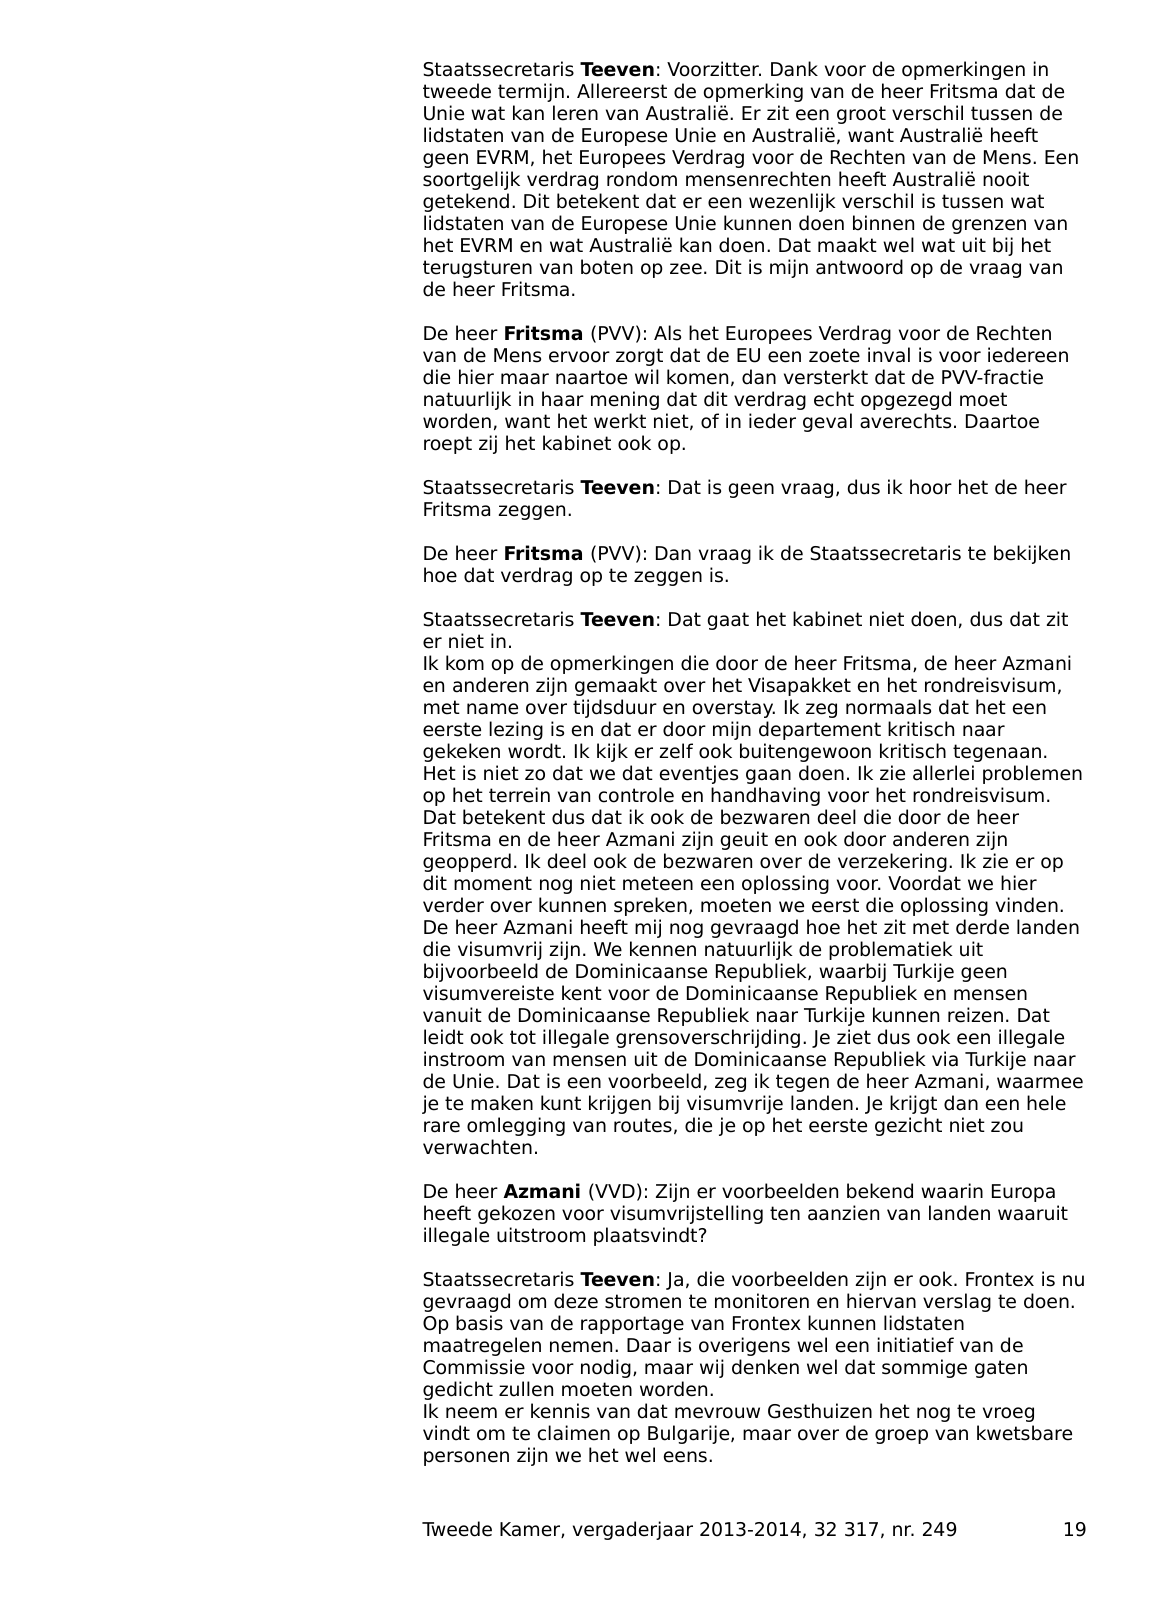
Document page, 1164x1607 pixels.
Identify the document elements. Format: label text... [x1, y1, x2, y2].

text De heer Azmani (VVD): Zijn er voorbeelden bekend waarin Europa heeft gekozen voor visumvrijstelling ten aanzien van landen waaruit illegale uitstroom plaatsvindt? [422, 1181, 1087, 1247]
text Staatssecretaris Teeven: Dat gaat het kabinet niet doen, dus dat zit er niet in. [422, 609, 1087, 653]
text Ik kom op de opmerkingen die door de heer Fritsma, de heer Azmani en anderen zijn gemaakt over het Visapakket en het rondreisvisum, met name over tijdsduur en overstay. Ik zeg normaals dat het een eerste lezing is en dat er door mijn departement kritisch naar gekeken wordt. Ik kijk er zelf ook buitengewoon kritisch tegenaan. Het is niet zo dat we dat eventjes gaan doen. Ik zie allerlei problemen op het terrein van controle en handhaving voor het rondreisvisum. Dat betekent dus dat ik ook de bezwaren deel die door de heer Fritsma en de heer Azmani zijn geuit en ook door anderen zijn geopperd. Ik deel ook de bezwaren over de verzekering. Ik zie er op dit moment nog niet meteen een oplossing voor. Voordat we hier verder over kunnen spreken, moeten we eerst die oplossing vinden. [422, 653, 1087, 917]
text Staatssecretaris Teeven: Voorzitter. Dank voor de opmerkingen in tweede termijn. Allereerst de opmerking van de heer Fritsma dat de Unie wat kan leren van Australië. Er zit een groot verschil tussen de lidstaten van de Europese Unie en Australië, want Australië heeft geen EVRM, het Europees Verdrag voor de Rechten van de Mens. Een soortgelijk verdrag rondom mensenrechten heeft Australië nooit getekend. Dit betekent dat er een wezenlijk verschil is tussen wat lidstaten van de Europese Unie kunnen doen binnen de grenzen van het EVRM en wat Australië kan doen. Dat maakt wel wat uit bij het terugsturen van boten op zee. Dit is mijn antwoord op de vraag van de heer Fritsma. [422, 59, 1087, 301]
text De heer Azmani heeft mij nog gevraagd hoe het zit met derde landen die visumvrij zijn. We kennen natuurlijk de problematiek uit bijvoorbeeld de Dominicaanse Republiek, waarbij Turkije geen visumvereiste kent voor de Dominicaanse Republiek en mensen vanuit de Dominicaanse Republiek naar Turkije kunnen reizen. Dat leidt ook tot illegale grensoverschrijding. Je ziet dus ook een illegale instroom van mensen uit de Dominicaanse Republiek via Turkije naar de Unie. Dat is een voorbeeld, zeg ik tegen de heer Azmani, waarmee je te maken kunt krijgen bij visumvrije landen. Je krijgt dan een hele rare omlegging van routes, die je op het eerste gezicht niet zou verwachten. [422, 917, 1087, 1159]
text Ik neem er kennis van dat mevrouw Gesthuizen het nog te vroeg vindt om te claimen op Bulgarije, maar over de groep van kwetsbare personen zijn we het wel eens. [422, 1401, 1087, 1467]
text Staatssecretaris Teeven: Dat is geen vraag, dus ik hoor het de heer Fritsma zeggen. [422, 477, 1087, 521]
text Staatssecretaris Teeven: Ja, die voorbeelden zijn er ook. Frontex is nu gevraagd om deze stromen te monitoren en hiervan verslag te doen. Op basis van de rapportage van Frontex kunnen lidstaten maatregelen nemen. Daar is overigens wel een initiatief van de Commissie voor nodig, maar wij denken wel dat sommige gaten gedicht zullen moeten worden. [422, 1269, 1087, 1401]
text De heer Fritsma (PVV): Dan vraag ik de Staatssecretaris te bekijken hoe dat verdrag op te zeggen is. [422, 543, 1087, 587]
text De heer Fritsma (PVV): Als het Europees Verdrag voor de Rechten van de Mens ervoor zorgt dat de EU een zoete inval is voor iedereen die hier maar naartoe wil komen, dan versterkt dat de PVV-fractie natuurlijk in haar mening dat dit verdrag echt opgezegd moet worden, want het werkt niet, of in ieder geval averechts. Daartoe roept zij het kabinet ook op. [422, 323, 1087, 455]
